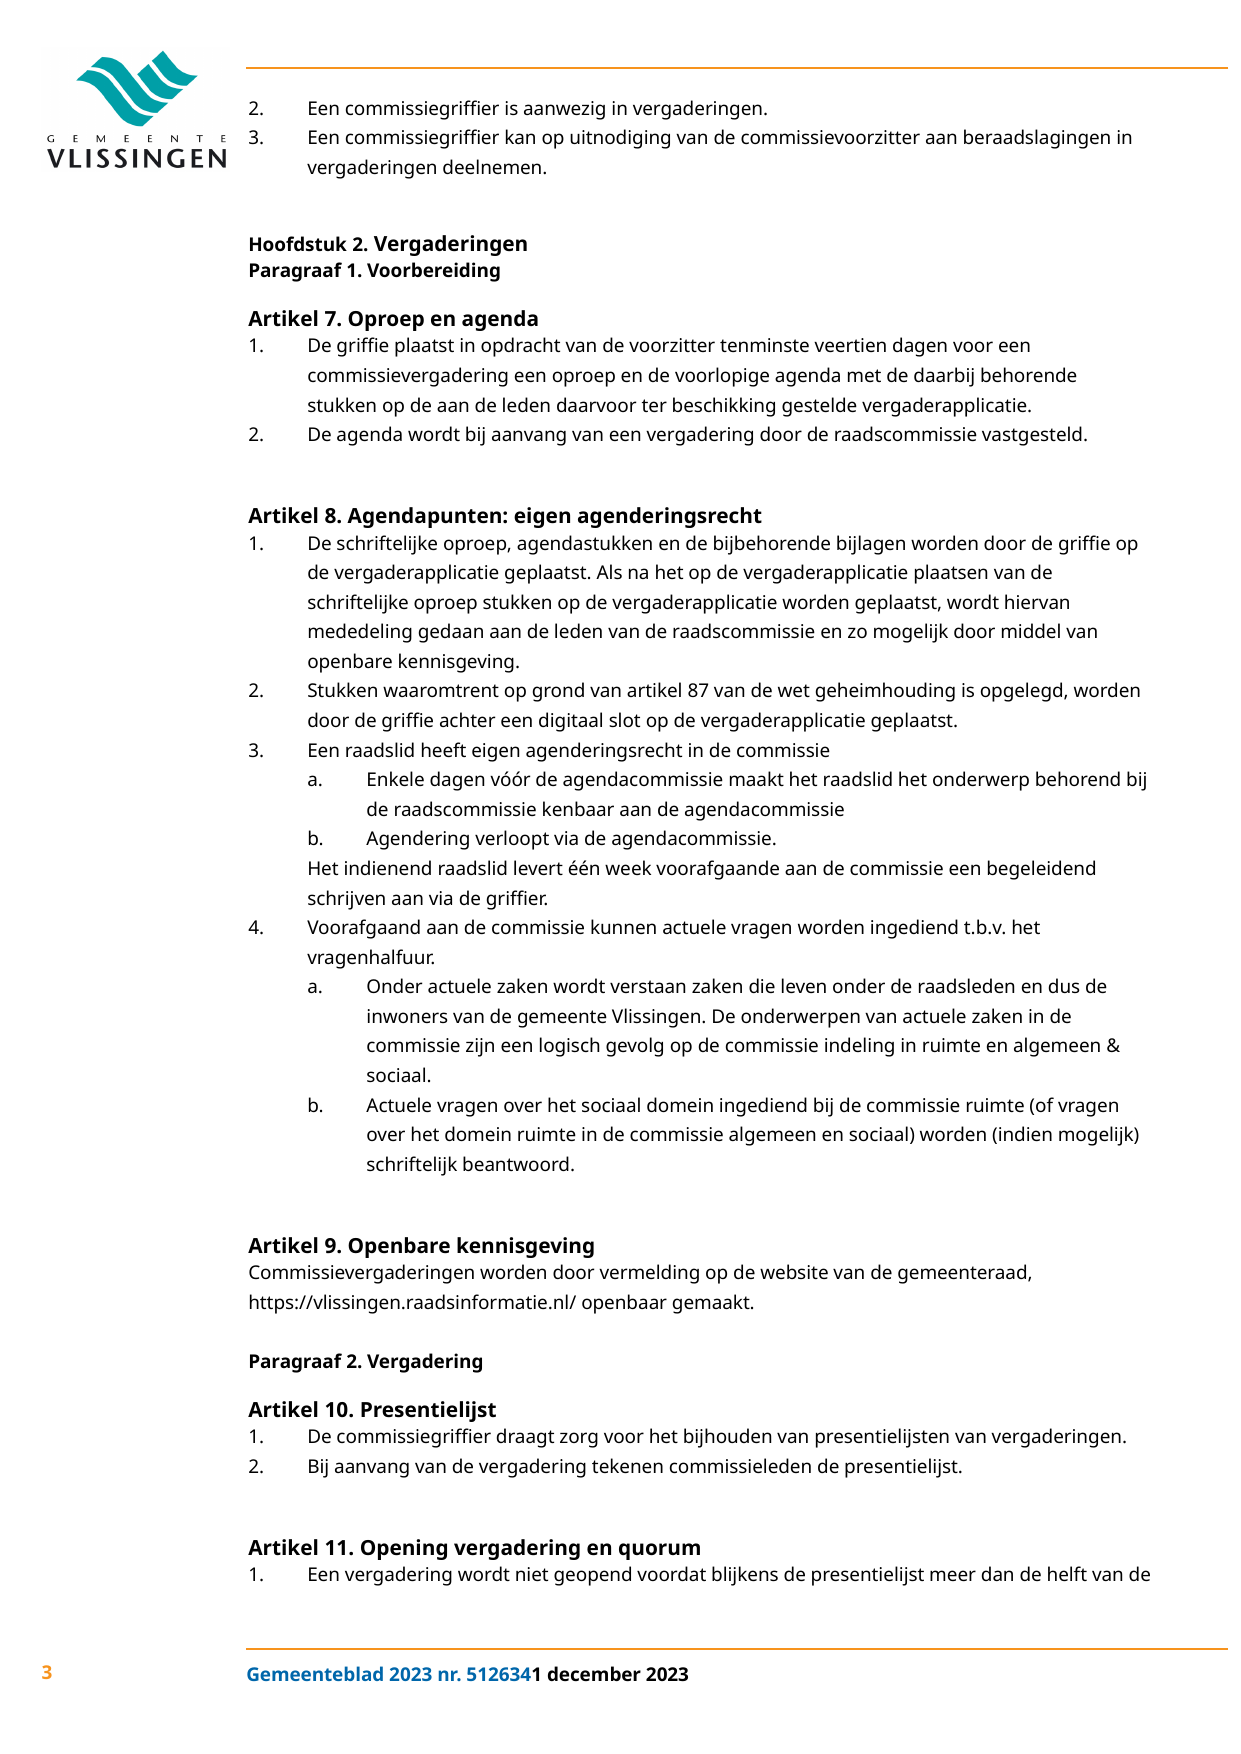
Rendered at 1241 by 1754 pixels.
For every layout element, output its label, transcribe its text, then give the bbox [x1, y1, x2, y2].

text Commissievergaderingen worden door vermelding op de website van de gemeenteraad, https://vlissingen.raadsinformatie.nl/ openbaar gemaakt. [248, 1259, 1152, 1315]
picture [41, 47, 231, 172]
list Actuele vragen over het sociaal domein ingediend bij de commissie ruimte (of vragen over het domein ruimte in de commissie algemeen en sociaal) worden (indien mogelijk) schriftelijk beantwoord. [307, 1092, 1152, 1177]
text Artikel 10. Presentielijst [248, 1395, 1152, 1423]
list Het indienend raadslid levert één week voorafgaande aan de commissie een begeleidend schrijven aan via de griffier. [248, 855, 1152, 911]
text Artikel 11. Opening vergadering en quorum [248, 1533, 1152, 1561]
list De schriftelijke oproep, agendastukken en de bijbehorende bijlagen worden door de griffie op de vergaderapplicatie geplaatst. Als na het op de vergaderapplicatie plaatsen van de schriftelijke oproep stukken op de vergaderapplicatie worden geplaatst, wordt hiervan mededeling gedaan aan de leden van de raadscommissie en zo mogelijk door middel van openbare kennisgeving. [248, 530, 1152, 674]
text Paragraaf 1. Voorbereiding [248, 258, 1152, 283]
text Hoofdstuk 2. Vergaderingen [248, 229, 1152, 258]
list Een commissiegriffier is aanwezig in vergaderingen. [248, 95, 1152, 121]
list Een raadslid heeft eigen agenderingsrecht in de commissie [248, 737, 1152, 763]
list Voorafgaand aan de commissie kunnen actuele vragen worden ingediend t.b.v. het vragenhalfuur. [248, 914, 1152, 970]
list Stukken waaromtrent op grond van artikel 87 van de wet geheimhouding is opgelegd, worden door de griffie achter een digitaal slot op de vergaderapplicatie geplaatst. [248, 678, 1152, 733]
text Artikel 8. Agendapunten: eigen agenderingsrecht [248, 501, 1152, 530]
text Paragraaf 2. Vergadering [248, 1348, 1152, 1374]
list Enkele dagen vóór de agendacommissie maakt het raadslid het onderwerp behorend bij de raadscommissie kenbaar aan de agendacommissie [307, 766, 1152, 822]
list Bij aanvang van de vergadering tekenen commissieleden de presentielijst. [248, 1453, 1152, 1478]
list Agendering verloopt via de agendacommissie. [307, 826, 1152, 851]
list De griffie plaatst in opdracht van de voorzitter tenminste veertien dagen voor een commissievergadering een oproep en de voorlopige agenda met de daarbij behorende stukken op de aan de leden daarvoor ter beschikking gestelde vergaderapplicatie. [248, 333, 1152, 417]
text Artikel 9. Openbare kennisgeving [248, 1231, 1152, 1259]
list Onder actuele zaken wordt verstaan zaken die leven onder de raadsleden en dus de inwoners van de gemeente Vlissingen. De onderwerpen van actuele zaken in de commissie zijn een logisch gevolg op de commissie indeling in ruimte en algemeen & sociaal. [307, 973, 1152, 1088]
list De agenda wordt bij aanvang van een vergadering door de raadscommissie vastgesteld. [248, 421, 1152, 447]
list Een commissiegriffier kan op uitnodiging van de commissievoorzitter aan beraadslagingen in vergaderingen deelnemen. [248, 124, 1152, 180]
text Artikel 7. Oproep en agenda [248, 304, 1152, 333]
list De commissiegriffier draagt zorg voor het bijhouden van presentielijsten van vergaderingen. [248, 1423, 1152, 1449]
list Een vergadering wordt niet geopend voordat blijkens de presentielijst meer dan de helft van de [248, 1561, 1152, 1587]
